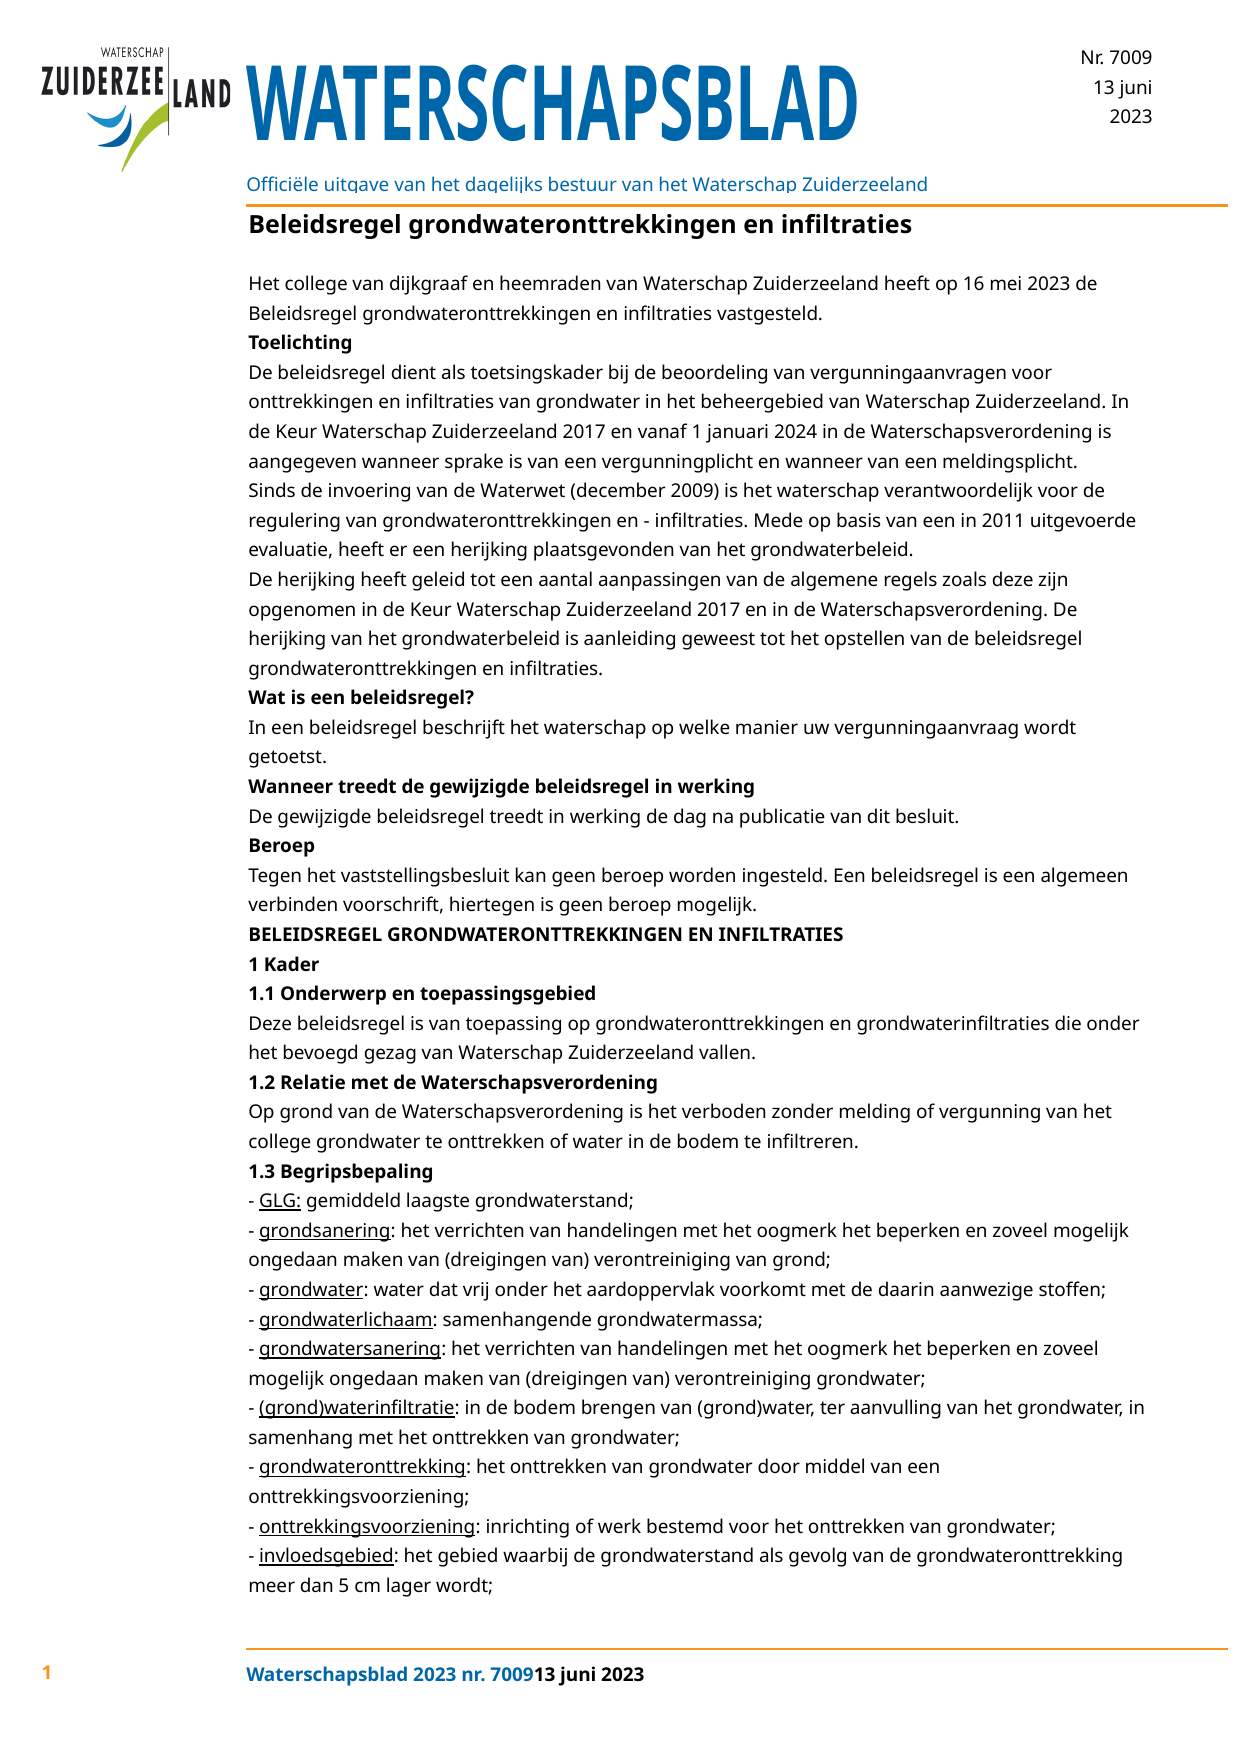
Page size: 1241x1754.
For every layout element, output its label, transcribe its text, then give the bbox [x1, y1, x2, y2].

text - grondsanering: het verrichten van handelingen met het oogmerk het beperken en zoveel mogelijk ongedaan maken van (dreigingen van) verontreiniging van grond; [248, 1217, 1152, 1272]
text De beleidsregel dient als toetsingskader bij de beoordeling van vergunningaanvragen voor onttrekkingen en infiltraties van grondwater in het beheergebied van Waterschap Zuiderzeeland. In de Keur Waterschap Zuiderzeeland 2017 en vanaf 1 januari 2024 in de Waterschapsverordening is aangegeven wanneer sprake is van een vergunningplicht en wanneer van een meldingsplicht. [248, 359, 1152, 473]
text De herijking heeft geleid tot een aantal aanpassingen van de algemene regels zoals deze zijn opgenomen in de Keur Waterschap Zuiderzeeland 2017 en in de Waterschapsverordening. De herijking van het grondwaterbeleid is aanleiding geweest tot het opstellen van de beleidsregel grondwateronttrekkingen en infiltraties. [248, 566, 1152, 681]
text - grondwaterlichaam: samenhangende grondwatermassa; [248, 1306, 1152, 1331]
text - grondwater: water dat vrij onder het aardoppervlak voorkomt met de daarin aanwezige stoffen; [248, 1276, 1152, 1302]
text 1 Kader [248, 951, 1152, 976]
text BELEIDSREGEL GRONDWATERONTTREKKINGEN EN INFILTRATIES [248, 921, 1152, 947]
text Op grond van de Waterschapsverordening is het verboden zonder melding of vergunning van het college grondwater te onttrekken of water in de bodem te infiltreren. [248, 1099, 1152, 1154]
text Het college van dijkgraaf en heemraden van Waterschap Zuiderzeeland heeft op 16 mei 2023 de Beleidsregel grondwateronttrekkingen en infiltraties vastgesteld. [248, 270, 1152, 326]
text In een beleidsregel beschrijft het waterschap op welke manier uw vergunningaanvraag wordt getoetst. [248, 714, 1152, 769]
text 1.2 Relatie met de Waterschapsverordening [248, 1069, 1152, 1095]
text De gewijzigde beleidsregel treedt in werking de dag na publicatie van dit besluit. [248, 803, 1152, 828]
text Sinds de invoering van de Waterwet (december 2009) is het waterschap verantwoordelijk voor de regulering van grondwateronttrekkingen en - infiltraties. Mede op basis van een in 2011 uitgevoerde evaluatie, heeft er een herijking plaatsgevonden van het grondwaterbeleid. [248, 477, 1152, 562]
text - GLG: gemiddeld laagste grondwaterstand; [248, 1187, 1152, 1213]
text Deze beleidsregel is van toepassing op grondwateronttrekkingen en grondwaterinfiltraties die onder het bevoegd gezag van Waterschap Zuiderzeeland vallen. [248, 1010, 1152, 1065]
text Wanneer treedt de gewijzigde beleidsregel in werking [248, 773, 1152, 799]
text Beleidsregel grondwateronttrekkingen en infiltraties [248, 207, 1152, 241]
text - (grond)waterinfiltratie: in de bodem brengen van (grond)water, ter aanvulling van het grondwater, in samenhang met het onttrekken van grondwater; [248, 1394, 1152, 1450]
text - grondwatersanering: het verrichten van handelingen met het oogmerk het beperken en zoveel mogelijk ongedaan maken van (dreigingen van) verontreiniging grondwater; [248, 1335, 1152, 1391]
text Beroep [248, 832, 1152, 858]
text Tegen het vaststellingsbesluit kan geen beroep worden ingesteld. Een beleidsregel is een algemeen verbinden voorschrift, hiertegen is geen beroep mogelijk. [248, 862, 1152, 917]
text 1.3 Begripsbepaling [248, 1158, 1152, 1183]
text - grondwateronttrekking: het onttrekken van grondwater door middel van een onttrekkingsvoorziening; [248, 1454, 1152, 1509]
text - invloedsgebied: het gebied waarbij de grondwaterstand als gevolg van de grondwateronttrekking meer dan 5 cm lager wordt; [248, 1542, 1152, 1598]
text - onttrekkingsvoorziening: inrichting of werk bestemd voor het onttrekken van grondwater; [248, 1513, 1152, 1538]
text Wat is een beleidsregel? [248, 684, 1152, 710]
text Toelichting [248, 329, 1152, 355]
text 1.1 Onderwerp en toepassingsgebied [248, 980, 1152, 1006]
picture [41, 47, 231, 172]
